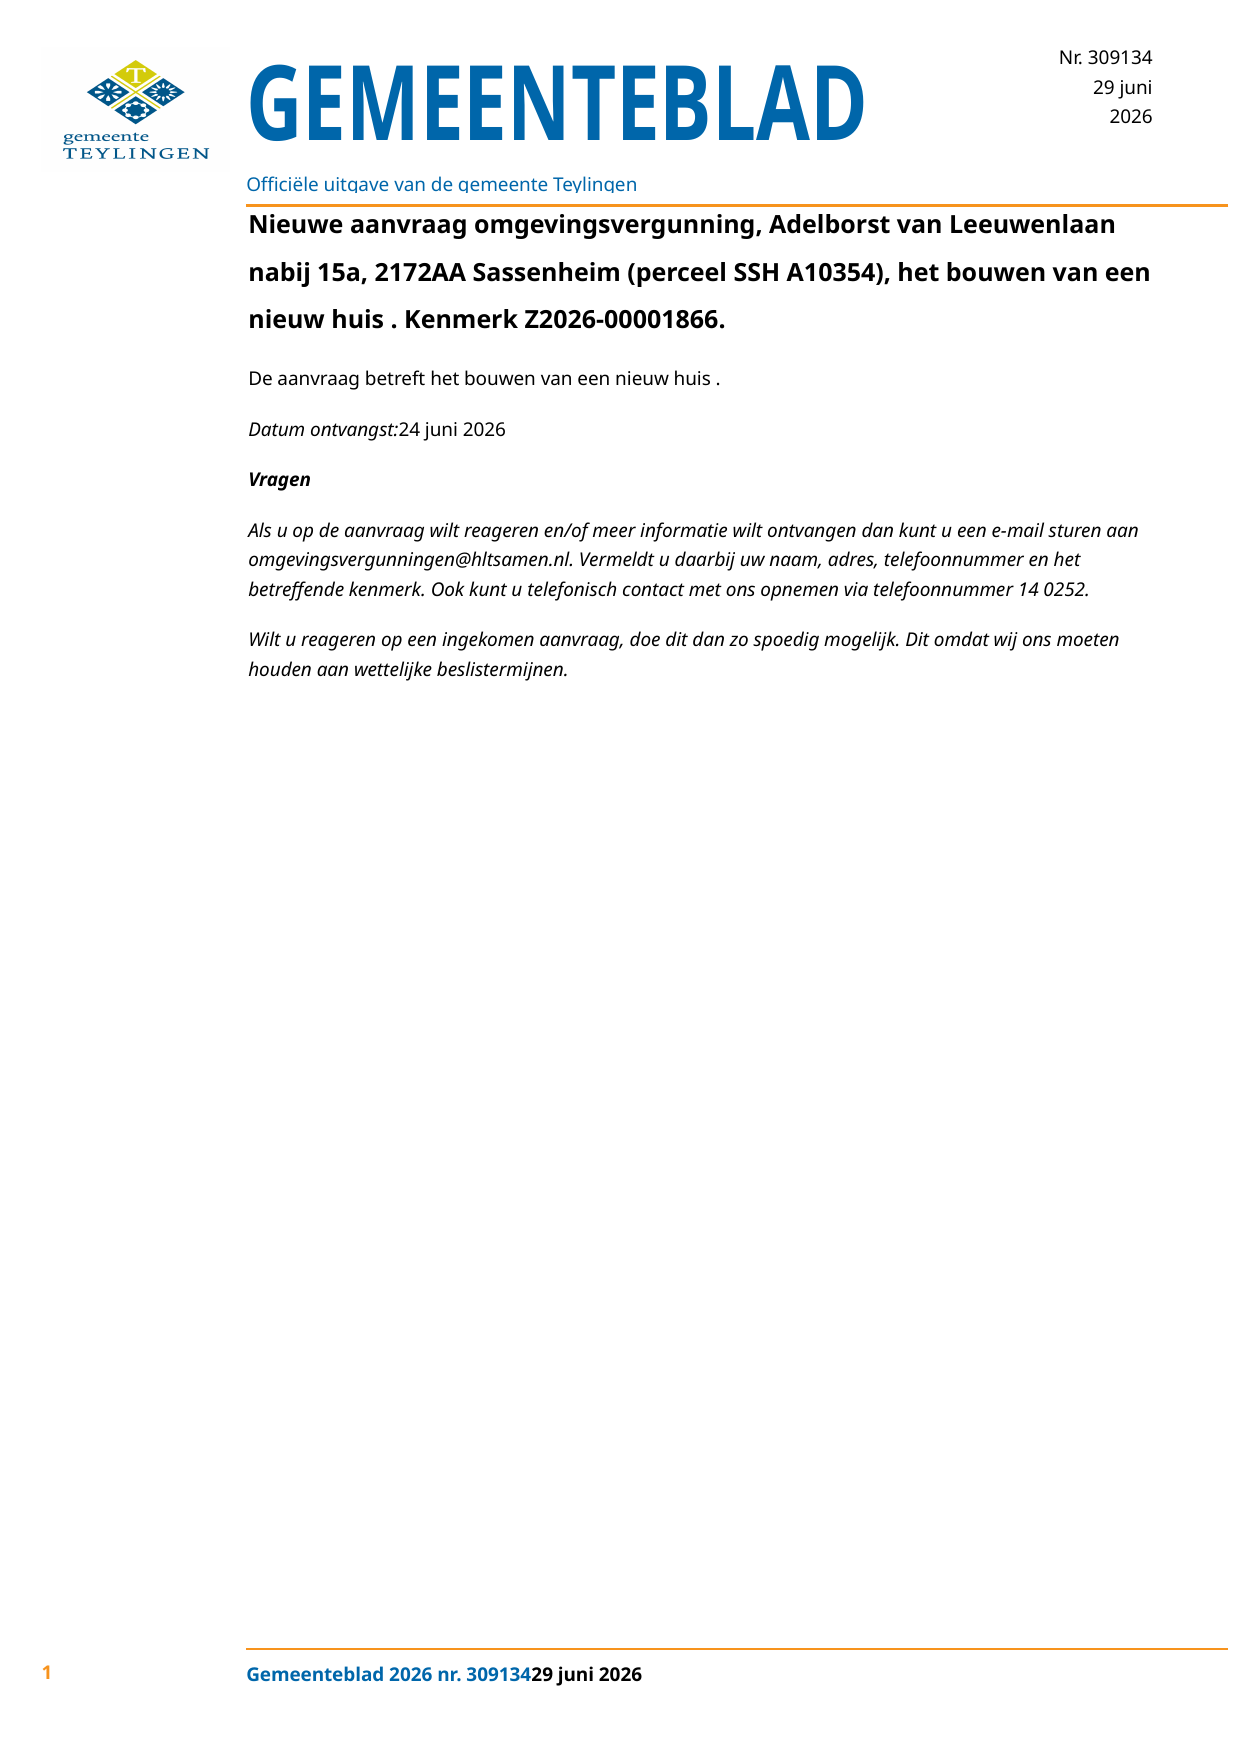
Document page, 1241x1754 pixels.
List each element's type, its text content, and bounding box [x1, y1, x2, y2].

text Wilt u reageren op een ingekomen aanvraag, doe dit dan zo spoedig mogelijk. Dit omdat wij ons moeten houden aan wettelijke beslistermijnen. [248, 626, 1152, 682]
picture [41, 47, 231, 172]
text Vragen [248, 466, 1152, 492]
text De aanvraag betreft het bouwen van een nieuw huis . [248, 366, 1152, 391]
text Nieuwe aanvraag omgevingsvergunning, Adelborst van Leeuwenlaan nabij 15a, 2172AA Sassenheim (perceel SSH A10354), het bouwen van een nieuw huis . Kenmerk Z2026-00001866. [248, 207, 1152, 336]
text Als u op de aanvraag wilt reageren en/of meer informatie wilt ontvangen dan kunt u een e-mail sturen aan omgevingsvergunningen@hltsamen.nl. Vermeldt u daarbij uw naam, adres, telefoonnummer en het betreffende kenmerk. Ook kunt u telefonisch contact met ons opnemen via telefoonnummer 14 0252. [248, 517, 1152, 602]
text Datum ontvangst:24 juni 2026 [248, 416, 1152, 442]
